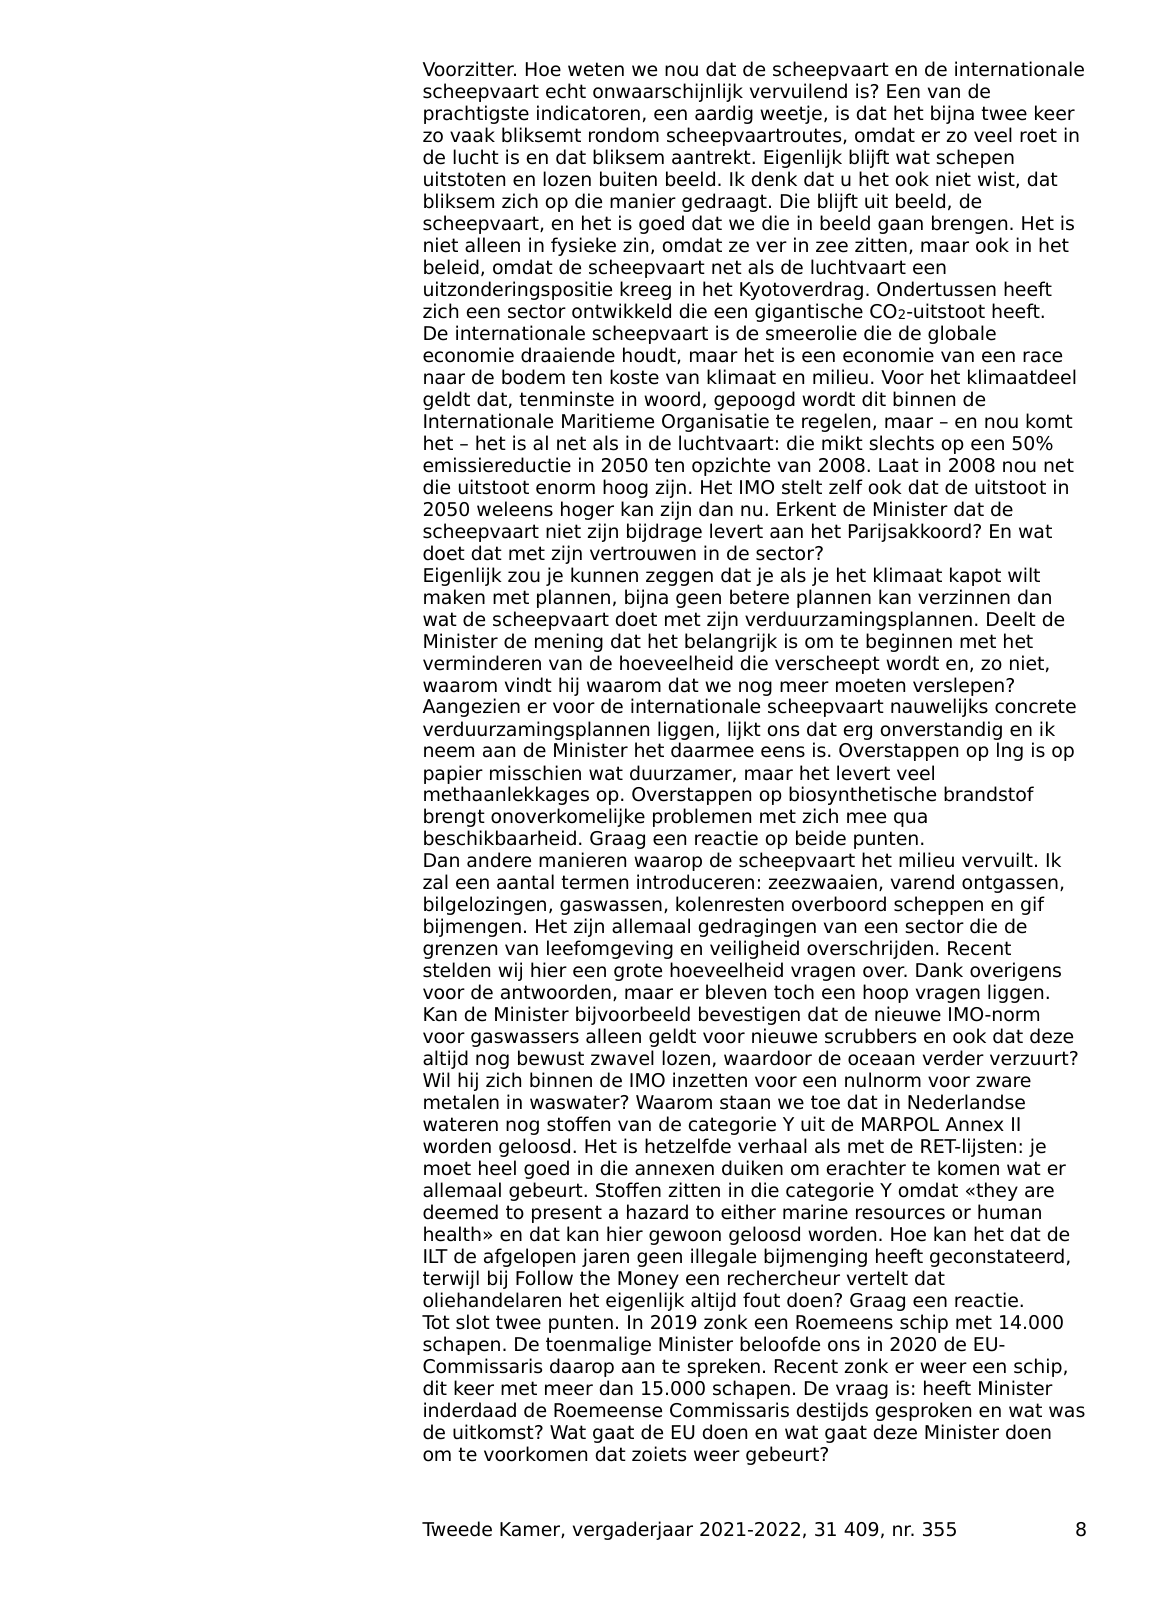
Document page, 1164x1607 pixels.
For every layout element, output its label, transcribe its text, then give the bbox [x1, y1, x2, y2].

text De internationale scheepvaart is de smeerolie die de globale economie draaiende houdt, maar het is een economie van een race naar de bodem ten koste van klimaat en milieu. Voor het klimaatdeel geldt dat, tenminste in woord, gepoogd wordt dit binnen de Internationale Maritieme Organisatie te regelen, maar – en nou komt het – het is al net als in de luchtvaart: die mikt slechts op een 50% emissiereductie in 2050 ten opzichte van 2008. Laat in 2008 nou net die uitstoot enorm hoog zijn. Het IMO stelt zelf ook dat de uitstoot in 2050 weleens hoger kan zijn dan nu. Erkent de Minister dat de scheepvaart niet zijn bijdrage levert aan het Parijsakkoord? En wat doet dat met zijn vertrouwen in de sector? [422, 323, 1087, 564]
text Dan andere manieren waarop de scheepvaart het milieu vervuilt. Ik zal een aantal termen introduceren: zeezwaaien, varend ontgassen, bilgelozingen, gaswassen, kolenresten overboord scheppen en gif bijmengen. Het zijn allemaal gedragingen van een sector die de grenzen van leefomgeving en veiligheid overschrijden. Recent stelden wij hier een grote hoeveelheid vragen over. Dank overigens voor de antwoorden, maar er bleven toch een hoop vragen liggen. Kan de Minister bijvoorbeeld bevestigen dat de nieuwe IMO-norm voor gaswassers alleen geldt voor nieuwe scrubbers en ook dat deze altijd nog bewust zwavel lozen, waardoor de oceaan verder verzuurt? Wil hij zich binnen de IMO inzetten voor een nulnorm voor zware metalen in waswater? Waarom staan we toe dat in Nederlandse wateren nog stoffen van de categorie Y uit de MARPOL Annex II worden geloosd. Het is hetzelfde verhaal als met de RET-lijsten: je moet heel goed in die annexen duiken om erachter te komen wat er allemaal gebeurt. Stoffen zitten in die categorie Y omdat «they are deemed to present a hazard to either marine resources or human health» en dat kan hier gewoon geloosd worden. Hoe kan het dat de ILT de afgelopen jaren geen illegale bijmenging heeft geconstateerd, terwijl bij Follow the Money een rechercheur vertelt dat oliehandelaren het eigenlijk altijd fout doen? Graag een reactie. [422, 850, 1087, 1312]
text Voorzitter. Hoe weten we nou dat de scheepvaart en de internationale scheepvaart echt onwaarschijnlijk vervuilend is? Een van de prachtigste indicatoren, een aardig weetje, is dat het bijna twee keer zo vaak bliksemt rondom scheepvaartroutes, omdat er zo veel roet in de lucht is en dat bliksem aantrekt. Eigenlijk blijft wat schepen uitstoten en lozen buiten beeld. Ik denk dat u het ook niet wist, dat bliksem zich op die manier gedraagt. Die blijft uit beeld, de scheepvaart, en het is goed dat we die in beeld gaan brengen. Het is niet alleen in fysieke zin, omdat ze ver in zee zitten, maar ook in het beleid, omdat de scheepvaart net als de luchtvaart een uitzonderingspositie kreeg in het Kyotoverdrag. Ondertussen heeft zich een sector ontwikkeld die een gigantische CO2-uitstoot heeft. [422, 59, 1087, 323]
text Eigenlijk zou je kunnen zeggen dat je als je het klimaat kapot wilt maken met plannen, bijna geen betere plannen kan verzinnen dan wat de scheepvaart doet met zijn verduurzamingsplannen. Deelt de Minister de mening dat het belangrijk is om te beginnen met het verminderen van de hoeveelheid die verscheept wordt en, zo niet, waarom vindt hij waarom dat we nog meer moeten verslepen? Aangezien er voor de internationale scheepvaart nauwelijks concrete verduurzamingsplannen liggen, lijkt ons dat erg onverstandig en ik neem aan de Minister het daarmee eens is. Overstappen op lng is op papier misschien wat duurzamer, maar het levert veel methaanlekkages op. Overstappen op biosynthetische brandstof brengt onoverkomelijke problemen met zich mee qua beschikbaarheid. Graag een reactie op beide punten. [422, 564, 1087, 850]
text Tot slot twee punten. In 2019 zonk een Roemeens schip met 14.000 schapen. De toenmalige Minister beloofde ons in 2020 de EU-Commissaris daarop aan te spreken. Recent zonk er weer een schip, dit keer met meer dan 15.000 schapen. De vraag is: heeft Minister inderdaad de Roemeense Commissaris destijds gesproken en wat was de uitkomst? Wat gaat de EU doen en wat gaat deze Minister doen om te voorkomen dat zoiets weer gebeurt? [422, 1312, 1087, 1466]
